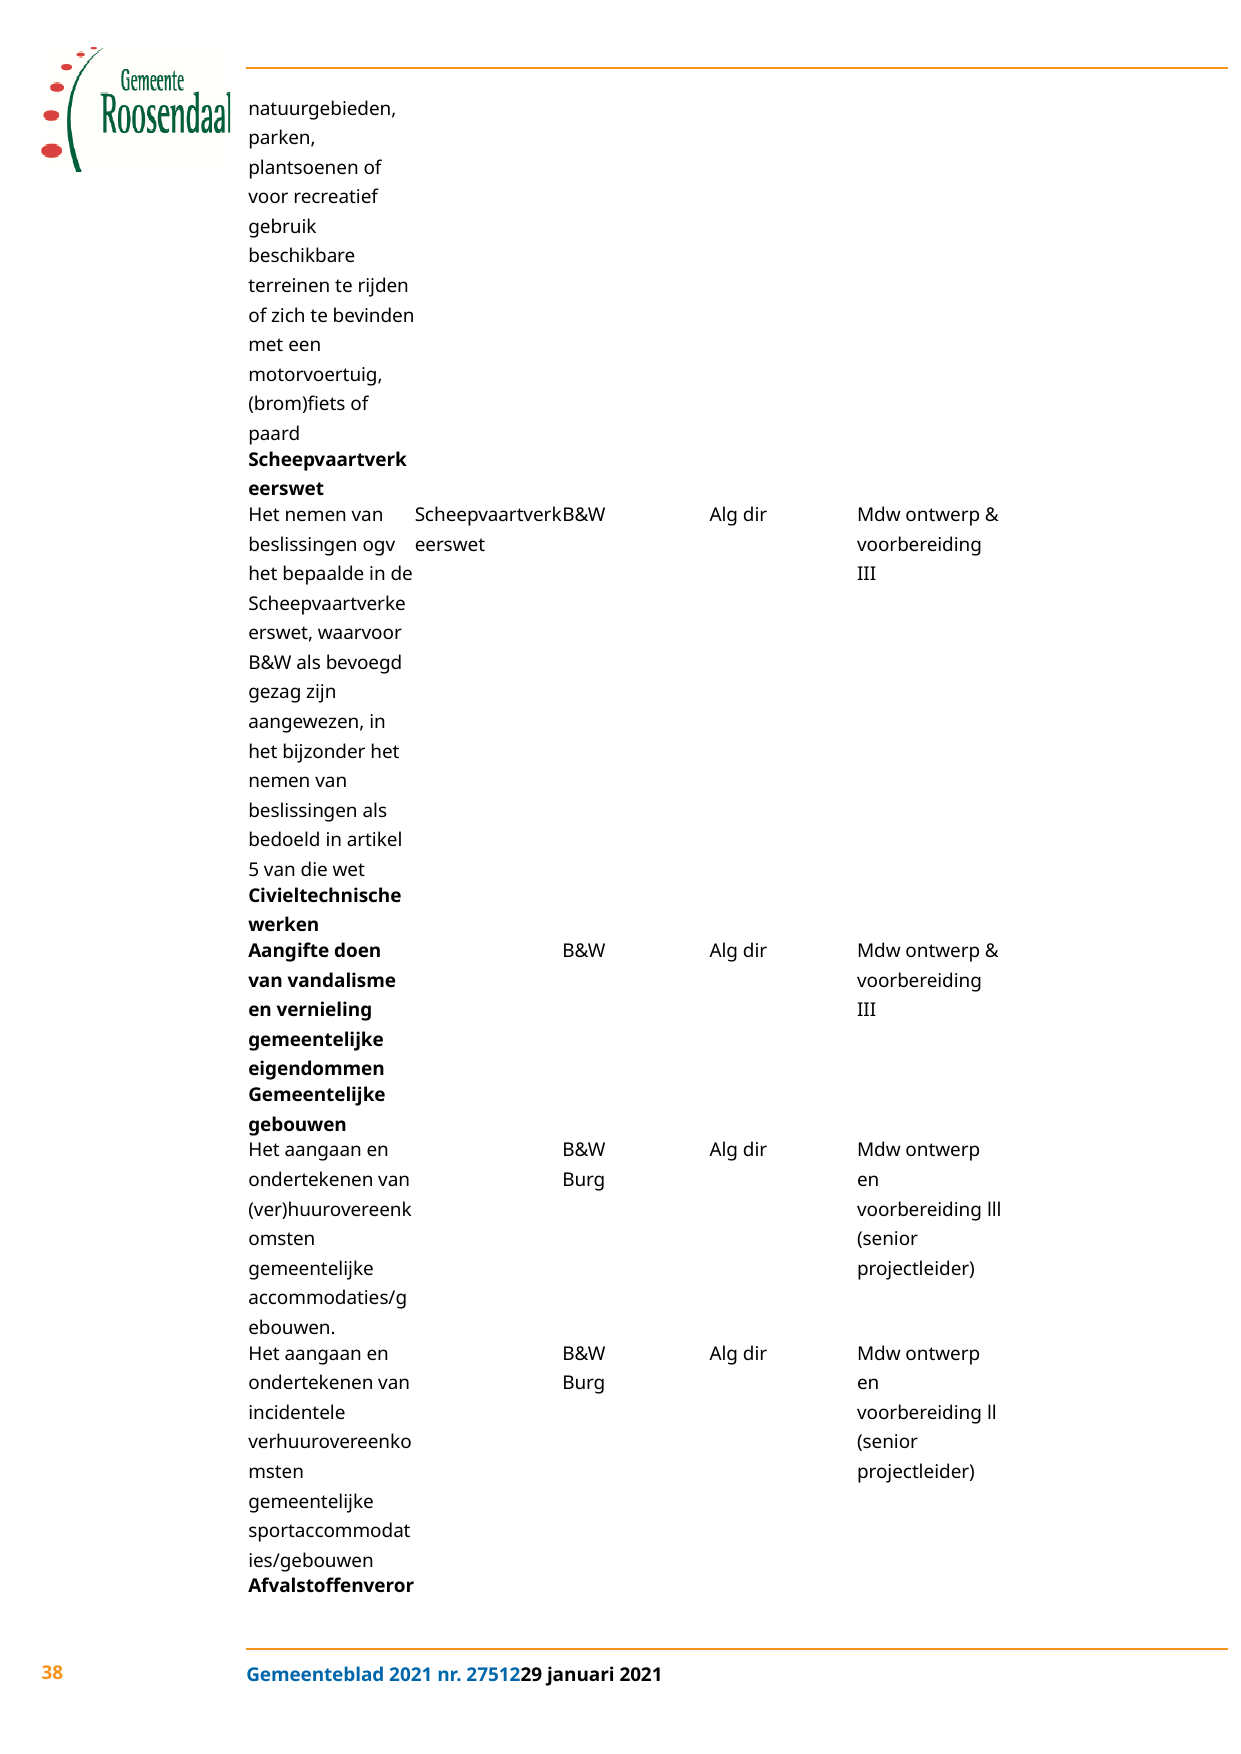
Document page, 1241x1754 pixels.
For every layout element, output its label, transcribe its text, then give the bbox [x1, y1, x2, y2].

table_cell Mdw ontwerp en voorbereiding lll (senior projectleider) [857, 1137, 1004, 1340]
table_cell Civieltechnische werken [248, 882, 414, 937]
table_cell Afvalstoffenveror [248, 1573, 414, 1598]
table_cell [1004, 446, 1152, 501]
table_cell Alg dir [709, 501, 857, 882]
table_cell Scheepvaartverkeerswet [248, 446, 414, 501]
table_cell [857, 1081, 1004, 1137]
table_cell [562, 882, 709, 937]
table_cell B&W Burg [562, 1137, 709, 1340]
table_cell Aangifte doen van vandalisme en vernieling gemeentelijke eigendommen [248, 937, 414, 1081]
table_cell [709, 1573, 857, 1598]
table_cell [857, 882, 1004, 937]
table_cell [709, 95, 857, 446]
table_cell [562, 95, 709, 446]
picture [41, 47, 231, 172]
table_cell Gemeentelijke gebouwen [248, 1081, 414, 1137]
table_cell [415, 1137, 562, 1340]
table_cell [709, 882, 857, 937]
table_cell [1004, 1081, 1152, 1137]
table_cell [1004, 1340, 1152, 1573]
table_cell [1004, 501, 1152, 882]
table_cell Alg dir [709, 1340, 857, 1573]
table_cell [1004, 1573, 1152, 1598]
table_cell Het nemen van beslissingen ogv het bepaalde in de Scheepvaartverkeerswet, waarvoor B&W als bevoegd gezag zijn aangewezen, in het bijzonder het nemen van beslissingen als bedoeld in artikel 5 van die wet [248, 501, 414, 882]
table_cell B&W [562, 937, 709, 1081]
table_cell [1004, 1137, 1152, 1340]
table_cell [1004, 882, 1152, 937]
table_cell [415, 937, 562, 1081]
table_cell natuurgebieden, parken, plantsoenen of voor recreatief gebruik beschikbare terreinen te rijden of zich te bevinden met een motorvoertuig, (brom)fiets of paard [248, 95, 414, 446]
table_cell Alg dir [709, 937, 857, 1081]
table_cell [857, 446, 1004, 501]
table_cell [562, 1573, 709, 1598]
table_cell B&W [562, 501, 709, 882]
table_cell [415, 1081, 562, 1137]
table_cell Mdw ontwerp & voorbereiding III [857, 937, 1004, 1081]
table_cell [415, 446, 562, 501]
table_cell [415, 1340, 562, 1573]
table_cell Het aangaan en ondertekenen van incidentele verhuurovereenkomsten gemeentelijke sportaccommodaties/gebouwen [248, 1340, 414, 1573]
table_cell [857, 95, 1004, 446]
table_cell Het aangaan en ondertekenen van (ver)huurovereenkomsten gemeentelijke accommodaties/gebouwen. [248, 1137, 414, 1340]
table_cell Scheepvaartverkeerswet [415, 501, 562, 882]
table_cell [415, 1573, 562, 1598]
table_cell [1004, 95, 1152, 446]
table_cell Mdw ontwerp & voorbereiding III [857, 501, 1004, 882]
table_cell [562, 446, 709, 501]
table_cell [415, 95, 562, 446]
table_cell [562, 1081, 709, 1137]
table_cell [709, 1081, 857, 1137]
table_cell [415, 882, 562, 937]
table_cell [857, 1573, 1004, 1598]
table_cell [709, 446, 857, 501]
table_cell [1004, 937, 1152, 1081]
table_cell Mdw ontwerp en voorbereiding ll (senior projectleider) [857, 1340, 1004, 1573]
table_cell Alg dir [709, 1137, 857, 1340]
table_cell B&W Burg [562, 1340, 709, 1573]
